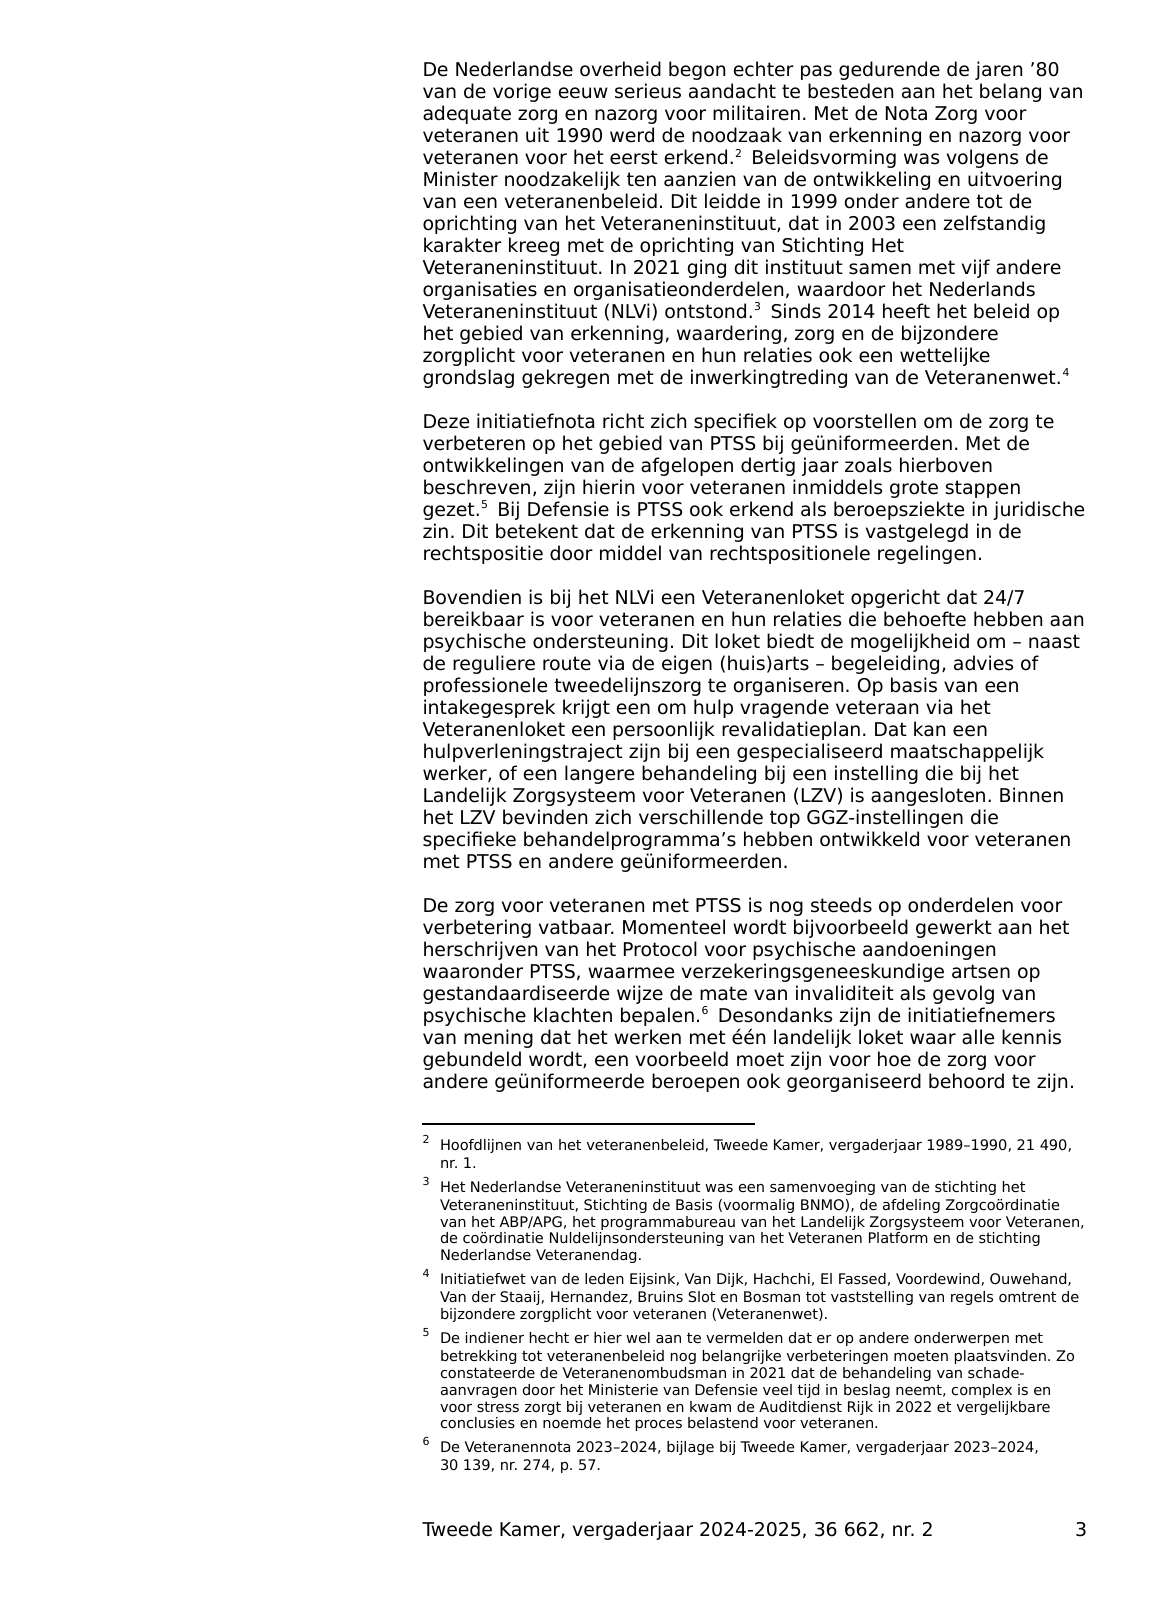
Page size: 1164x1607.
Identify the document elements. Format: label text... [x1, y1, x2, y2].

text De Veteranennota 2023–2024, bijlage bij Tweede Kamer, vergaderjaar 2023–2024, 30 139, nr. 274, p. 57. [422, 1435, 1087, 1474]
text Deze initiatiefnota richt zich specifiek op voorstellen om de zorg te verbeteren op het gebied van PTSS bij geüniformeerden. Met de ontwikkelingen van de afgelopen dertig jaar zoals hierboven beschreven, zijn hierin voor veteranen inmiddels grote stappen gezet. Bij Defensie is PTSS ook erkend als beroepsziekte in juridische zin. Dit betekent dat de erkenning van PTSS is vastgelegd in de rechtspositie door middel van rechtspositionele regelingen. [422, 411, 1087, 565]
text Hoofdlijnen van het veteranenbeleid, Tweede Kamer, vergaderjaar 1989–1990, 21 490, nr. 1. [422, 1133, 1087, 1172]
text Bovendien is bij het NLVi een Veteranenloket opgericht dat 24/7 bereikbaar is voor veteranen en hun relaties die behoefte hebben aan psychische ondersteuning. Dit loket biedt de mogelijkheid om – naast de reguliere route via de eigen (huis)arts – begeleiding, advies of professionele tweedelijnszorg te organiseren. Op basis van een intakegesprek krijgt een om hulp vragende veteraan via het Veteranenloket een persoonlijk revalidatieplan. Dat kan een hulpverleningstraject zijn bij een gespecialiseerd maatschappelijk werker, of een langere behandeling bij een instelling die bij het Landelijk Zorgsysteem voor Veteranen (LZV) is aangesloten. Binnen het LZV bevinden zich verschillende top GGZ-instellingen die specifieke behandelprogramma’s hebben ontwikkeld voor veteranen met PTSS en andere geüniformeerden. [422, 587, 1087, 873]
text Het Nederlandse Veteraneninstituut was een samenvoeging van de stichting het Veteraneninstituut, Stichting de Basis (voormalig BNMO), de afdeling Zorgcoördinatie van het ABP/APG, het programmabureau van het Landelijk Zorgsysteem voor Veteranen, de coördinatie Nuldelijnsondersteuning van het Veteranen Platform en de stichting Nederlandse Veteranendag. [422, 1175, 1087, 1264]
text Initiatiefwet van de leden Eijsink, Van Dijk, Hachchi, El Fassed, Voordewind, Ouwehand, Van der Staaij, Hernandez, Bruins Slot en Bosman tot vaststelling van regels omtrent de bijzondere zorgplicht voor veteranen (Veteranenwet). [422, 1267, 1087, 1323]
text De indiener hecht er hier wel aan te vermelden dat er op andere onderwerpen met betrekking tot veteranenbeleid nog belangrijke verbeteringen moeten plaatsvinden. Zo constateerde de Veteranenombudsman in 2021 dat de behandeling van schade-aanvragen door het Ministerie van Defensie veel tijd in beslag neemt, complex is en voor stress zorgt bij veteranen en kwam de Auditdienst Rijk in 2022 et vergelijkbare conclusies en noemde het proces belastend voor veteranen. [422, 1326, 1087, 1432]
text De Nederlandse overheid begon echter pas gedurende de jaren ’80 van de vorige eeuw serieus aandacht te besteden aan het belang van adequate zorg en nazorg voor militairen. Met de Nota Zorg voor veteranen uit 1990 werd de noodzaak van erkenning en nazorg voor veteranen voor het eerst erkend. Beleidsvorming was volgens de Minister noodzakelijk ten aanzien van de ontwikkeling en uitvoering van een veteranenbeleid. Dit leidde in 1999 onder andere tot de oprichting van het Veteraneninstituut, dat in 2003 een zelfstandig karakter kreeg met de oprichting van Stichting Het Veteraneninstituut. In 2021 ging dit instituut samen met vijf andere organisaties en organisatieonderdelen, waardoor het Nederlands Veteraneninstituut (NLVi) ontstond. Sinds 2014 heeft het beleid op het gebied van erkenning, waardering, zorg en de bijzondere zorgplicht voor veteranen en hun relaties ook een wettelijke grondslag gekregen met de inwerkingtreding van de Veteranenwet. [422, 59, 1087, 389]
text De zorg voor veteranen met PTSS is nog steeds op onderdelen voor verbetering vatbaar. Momenteel wordt bijvoorbeeld gewerkt aan het herschrijven van het Protocol voor psychische aandoeningen waaronder PTSS, waarmee verzekeringsgeneeskundige artsen op gestandaardiseerde wijze de mate van invaliditeit als gevolg van psychische klachten bepalen. Desondanks zijn de initiatiefnemers van mening dat het werken met één landelijk loket waar alle kennis gebundeld wordt, een voorbeeld moet zijn voor hoe de zorg voor andere geüniformeerde beroepen ook georganiseerd behoord te zijn. [422, 895, 1087, 1093]
